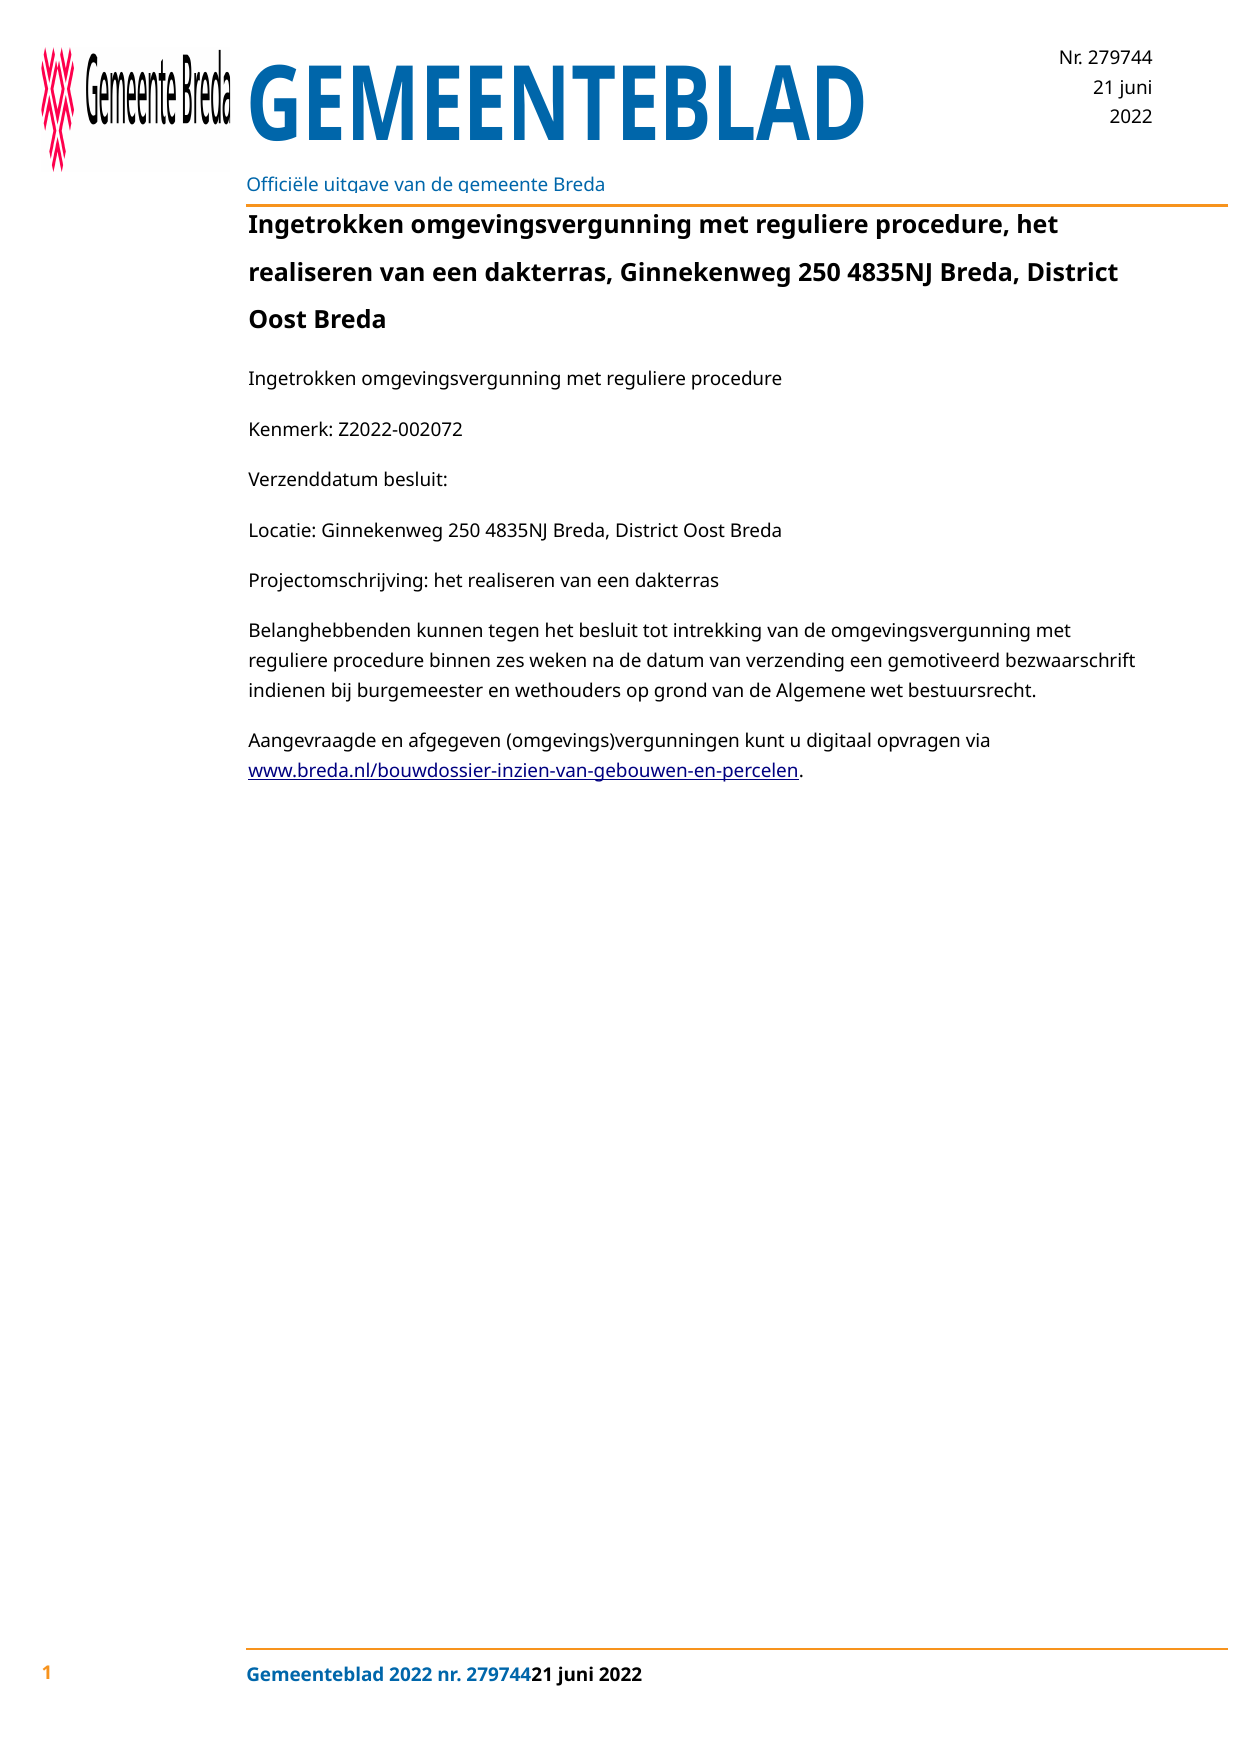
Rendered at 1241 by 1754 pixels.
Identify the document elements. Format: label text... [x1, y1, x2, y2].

text Verzenddatum besluit: [248, 466, 1152, 492]
text Locatie: Ginnekenweg 250 4835NJ Breda, District Oost Breda [248, 517, 1152, 542]
text Projectomschrijving: het realiseren van een dakterras [248, 567, 1152, 593]
text Belanghebbenden kunnen tegen het besluit tot intrekking van de omgevingsvergunning met reguliere procedure binnen zes weken na de datum van verzending een gemotiveerd bezwaarschrift indienen bij burgemeester en wethouders op grond van de Algemene wet bestuursrecht. [248, 618, 1152, 702]
text Kenmerk: Z2022-002072 [248, 416, 1152, 442]
text Aangevraagde en afgegeven (omgevings)vergunningen kunt u digitaal opvragen via www.breda.nl/bouwdossier-inzien-van-gebouwen-en-percelen. [248, 727, 1152, 782]
picture [41, 47, 231, 172]
text Ingetrokken omgevingsvergunning met reguliere procedure [248, 366, 1152, 391]
text Ingetrokken omgevingsvergunning met reguliere procedure, het realiseren van een dakterras, Ginnekenweg 250 4835NJ Breda, District Oost Breda [248, 207, 1152, 336]
